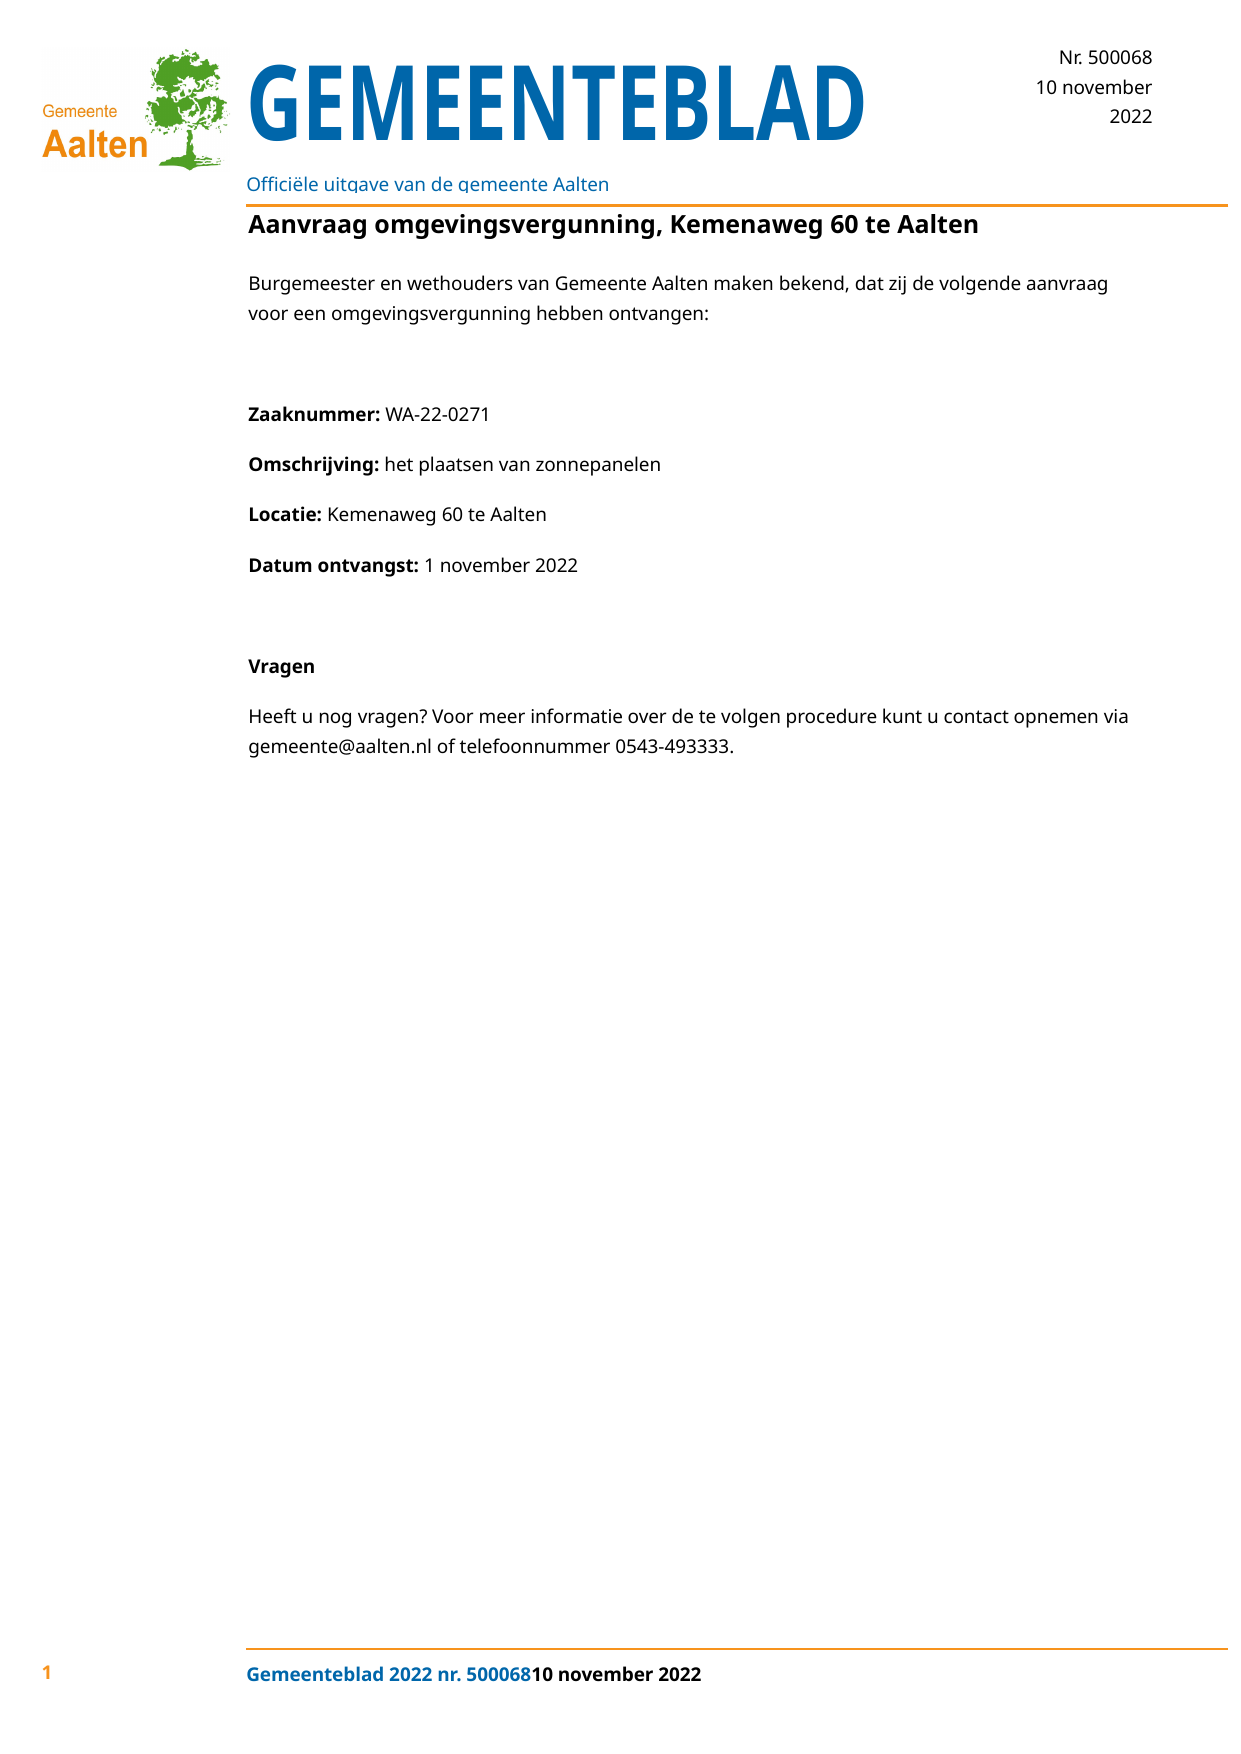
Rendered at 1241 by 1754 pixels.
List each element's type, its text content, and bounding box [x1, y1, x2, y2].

text Zaaknummer: WA-22-0271 [248, 401, 1152, 426]
text Vragen [248, 653, 1152, 678]
text Datum ontvangst: 1 november 2022 [248, 552, 1152, 578]
text Aanvraag omgevingsvergunning, Kemenaweg 60 te Aalten [248, 207, 1152, 241]
picture [41, 47, 231, 172]
text Locatie: Kemenaweg 60 te Aalten [248, 502, 1152, 527]
text Omschrijving: het plaatsen van zonnepanelen [248, 451, 1152, 477]
text Burgemeester en wethouders van Gemeente Aalten maken bekend, dat zij de volgende aanvraag voor een omgevingsvergunning hebben ontvangen: [248, 270, 1152, 326]
text Heeft u nog vragen? Voor meer informatie over de te volgen procedure kunt u contact opnemen via gemeente@aalten.nl of telefoonnummer 0543-493333. [248, 703, 1152, 758]
